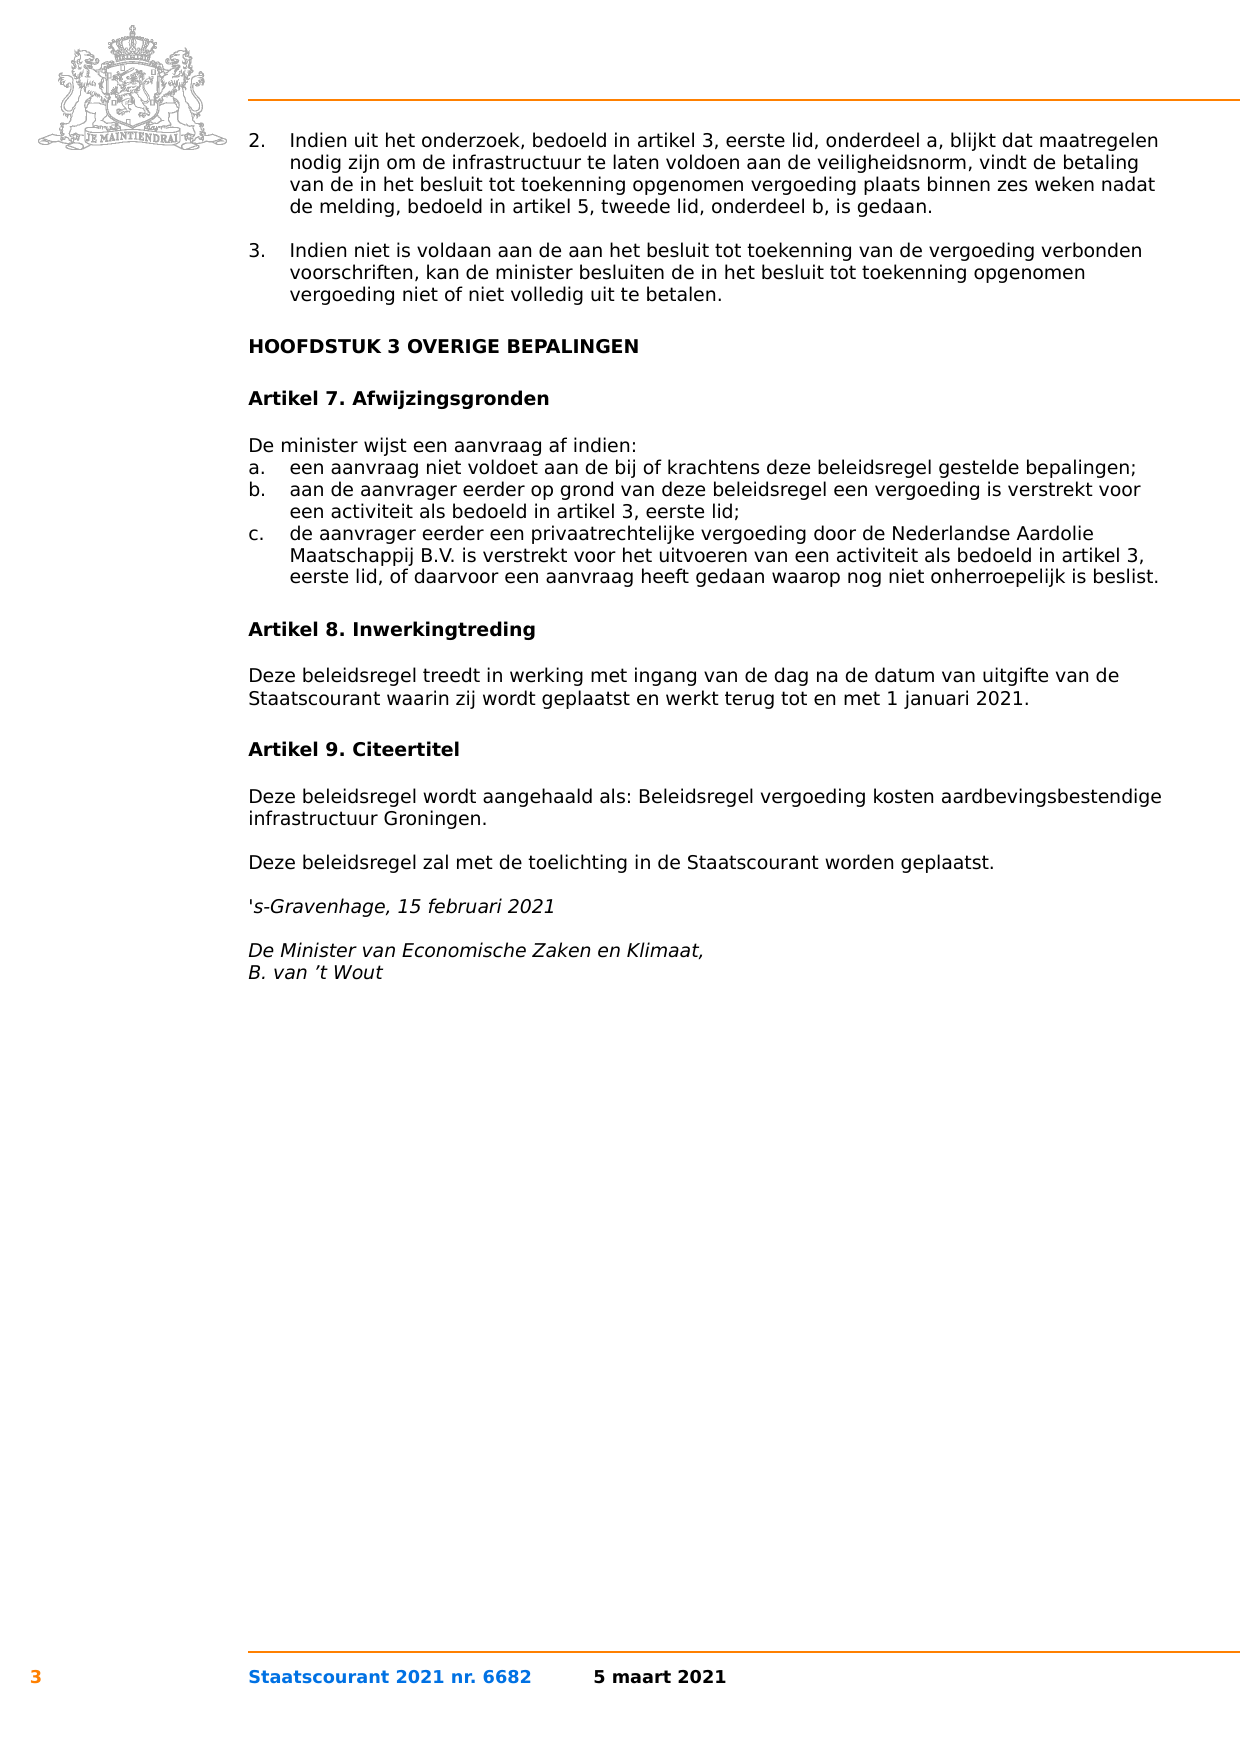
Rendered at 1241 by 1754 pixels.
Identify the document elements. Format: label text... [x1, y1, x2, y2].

text Deze beleidsregel zal met de toelichting in de Staatscourant worden geplaatst. [248, 852, 1163, 874]
text 's-Gravenhage, 15 februari 2021 [248, 896, 1163, 918]
subtitle Artikel 8. Inwerkingtreding [248, 618, 1163, 640]
text 3. Indien niet is voldaan aan de aan het besluit tot toekenning van de vergoeding verbonden voorschriften, kan de minister besluiten de in het besluit tot toekenning opgenomen vergoeding niet of niet volledig uit te betalen. [248, 240, 1163, 306]
text De Minister van Economische Zaken en Klimaat, B. van ’t Wout [248, 940, 1163, 984]
text Deze beleidsregel wordt aangehaald als: Beleidsregel vergoeding kosten aardbevingsbestendige infrastructuur Groningen. [248, 786, 1163, 830]
subtitle Artikel 9. Citeertitel [248, 739, 1163, 761]
text c. de aanvrager eerder een privaatrechtelijke vergoeding door de Nederlandse Aardolie Maatschappij B.V. is verstrekt voor het uitvoeren van een activiteit als bedoeld in artikel 3, eerste lid, of daarvoor een aanvraag heeft gedaan waarop nog niet onherroepelijk is beslist. [248, 522, 1163, 588]
text b. aan de aanvrager eerder op grond van deze beleidsregel een vergoeding is verstrekt voor een activiteit als bedoeld in artikel 3, eerste lid; [248, 478, 1163, 522]
subtitle HOOFDSTUK 3 OVERIGE BEPALINGEN [248, 336, 1163, 358]
text De minister wijst een aanvraag af indien: [248, 434, 1163, 457]
picture [38, 25, 227, 150]
text Deze beleidsregel treedt in werking met ingang van de dag na de datum van uitgifte van de Staatscourant waarin zij wordt geplaatst en werkt terug tot en met 1 januari 2021. [248, 665, 1163, 709]
text a. een aanvraag niet voldoet aan de bij of krachtens deze beleidsregel gestelde bepalingen; [248, 457, 1163, 478]
subtitle Artikel 7. Afwijzingsgronden [248, 388, 1163, 409]
text 2. Indien uit het onderzoek, bedoeld in artikel 3, eerste lid, onderdeel a, blijkt dat maatregelen nodig zijn om de infrastructuur te laten voldoen aan de veiligheidsnorm, vindt de betaling van de in het besluit tot toekenning opgenomen vergoeding plaats binnen zes weken nadat de melding, bedoeld in artikel 5, tweede lid, onderdeel b, is gedaan. [248, 130, 1163, 218]
